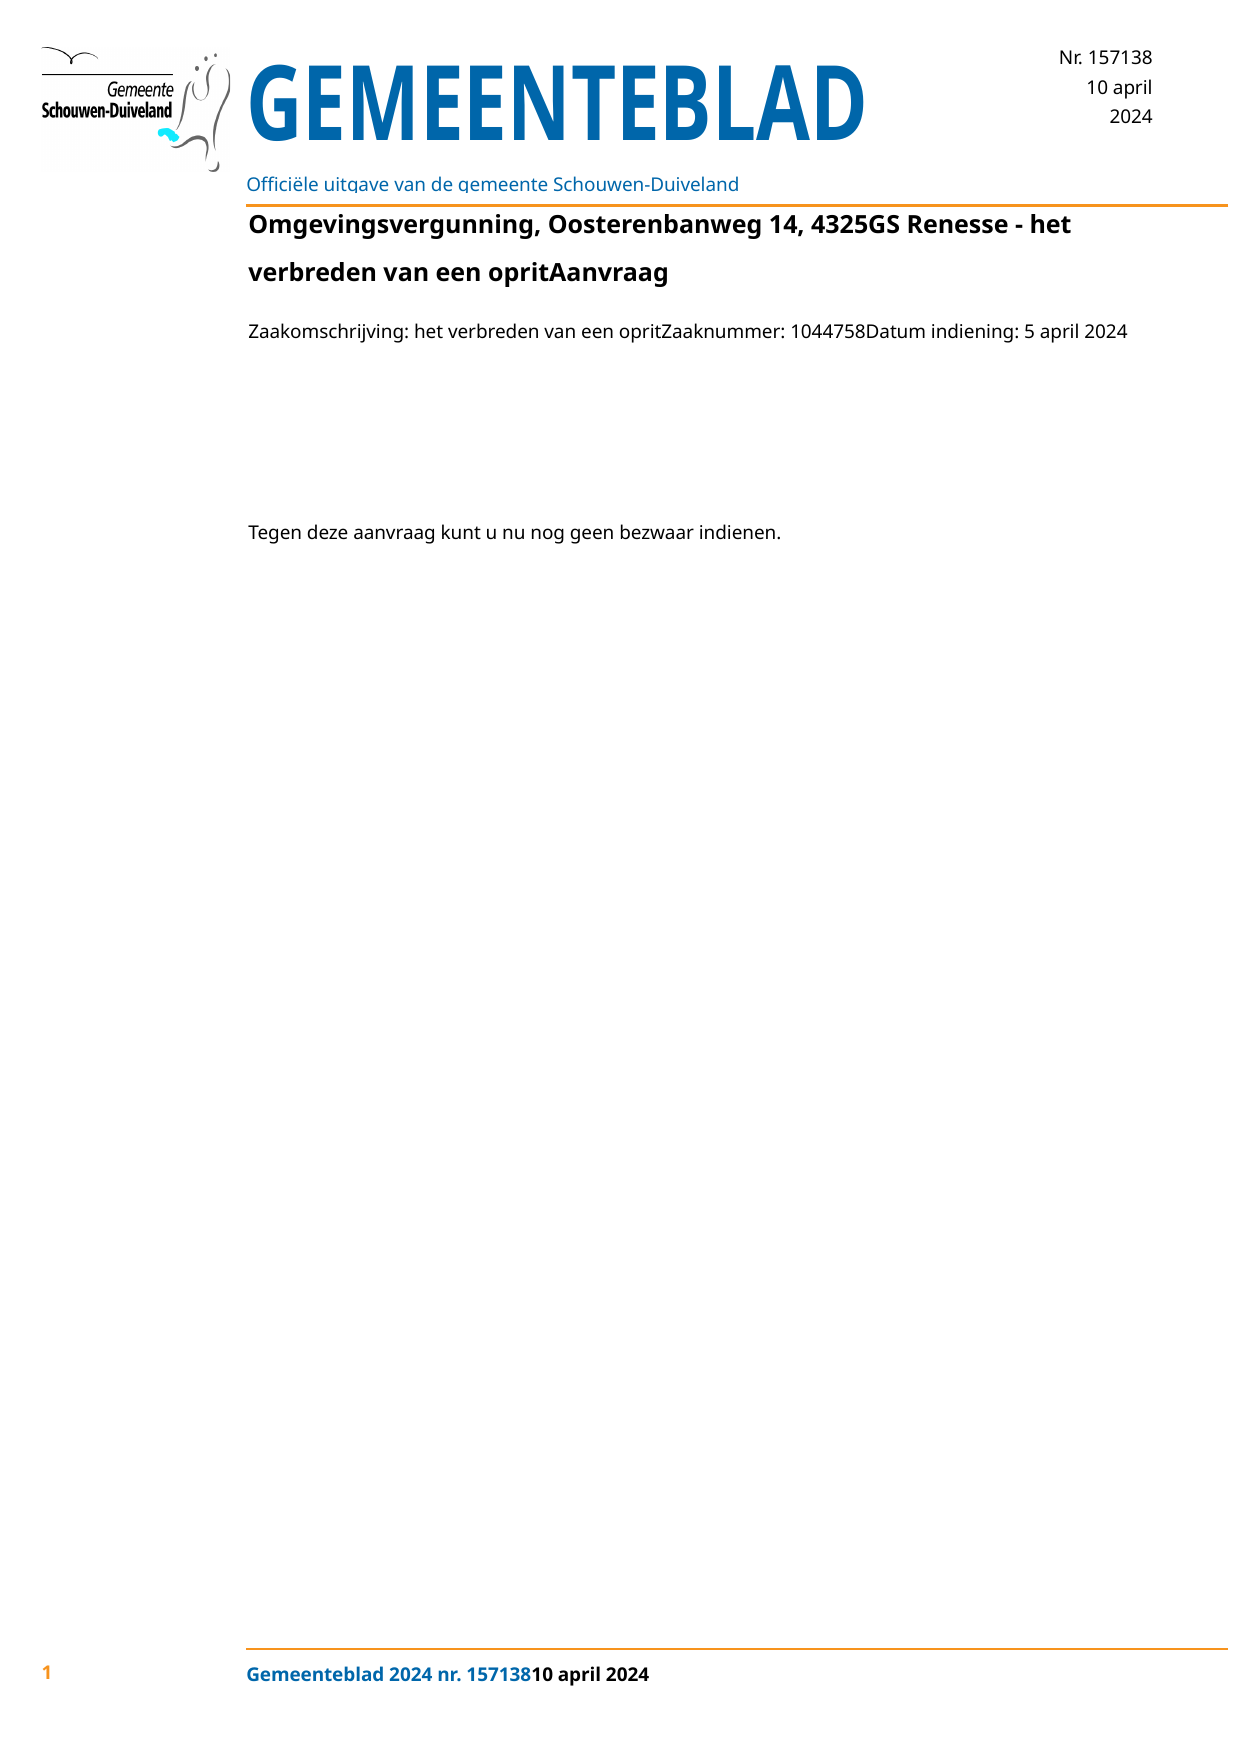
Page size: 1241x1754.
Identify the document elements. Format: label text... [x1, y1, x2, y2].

text Omgevingsvergunning, Oosterenbanweg 14, 4325GS Renesse - het verbreden van een opritAanvraag [248, 207, 1152, 288]
text Zaakomschrijving: het verbreden van een opritZaaknummer: 1044758Datum indiening: 5 april 2024 [248, 318, 1152, 344]
text Tegen deze aanvraag kunt u nu nog geen bezwaar indienen. [248, 519, 1152, 545]
picture [41, 47, 231, 172]
